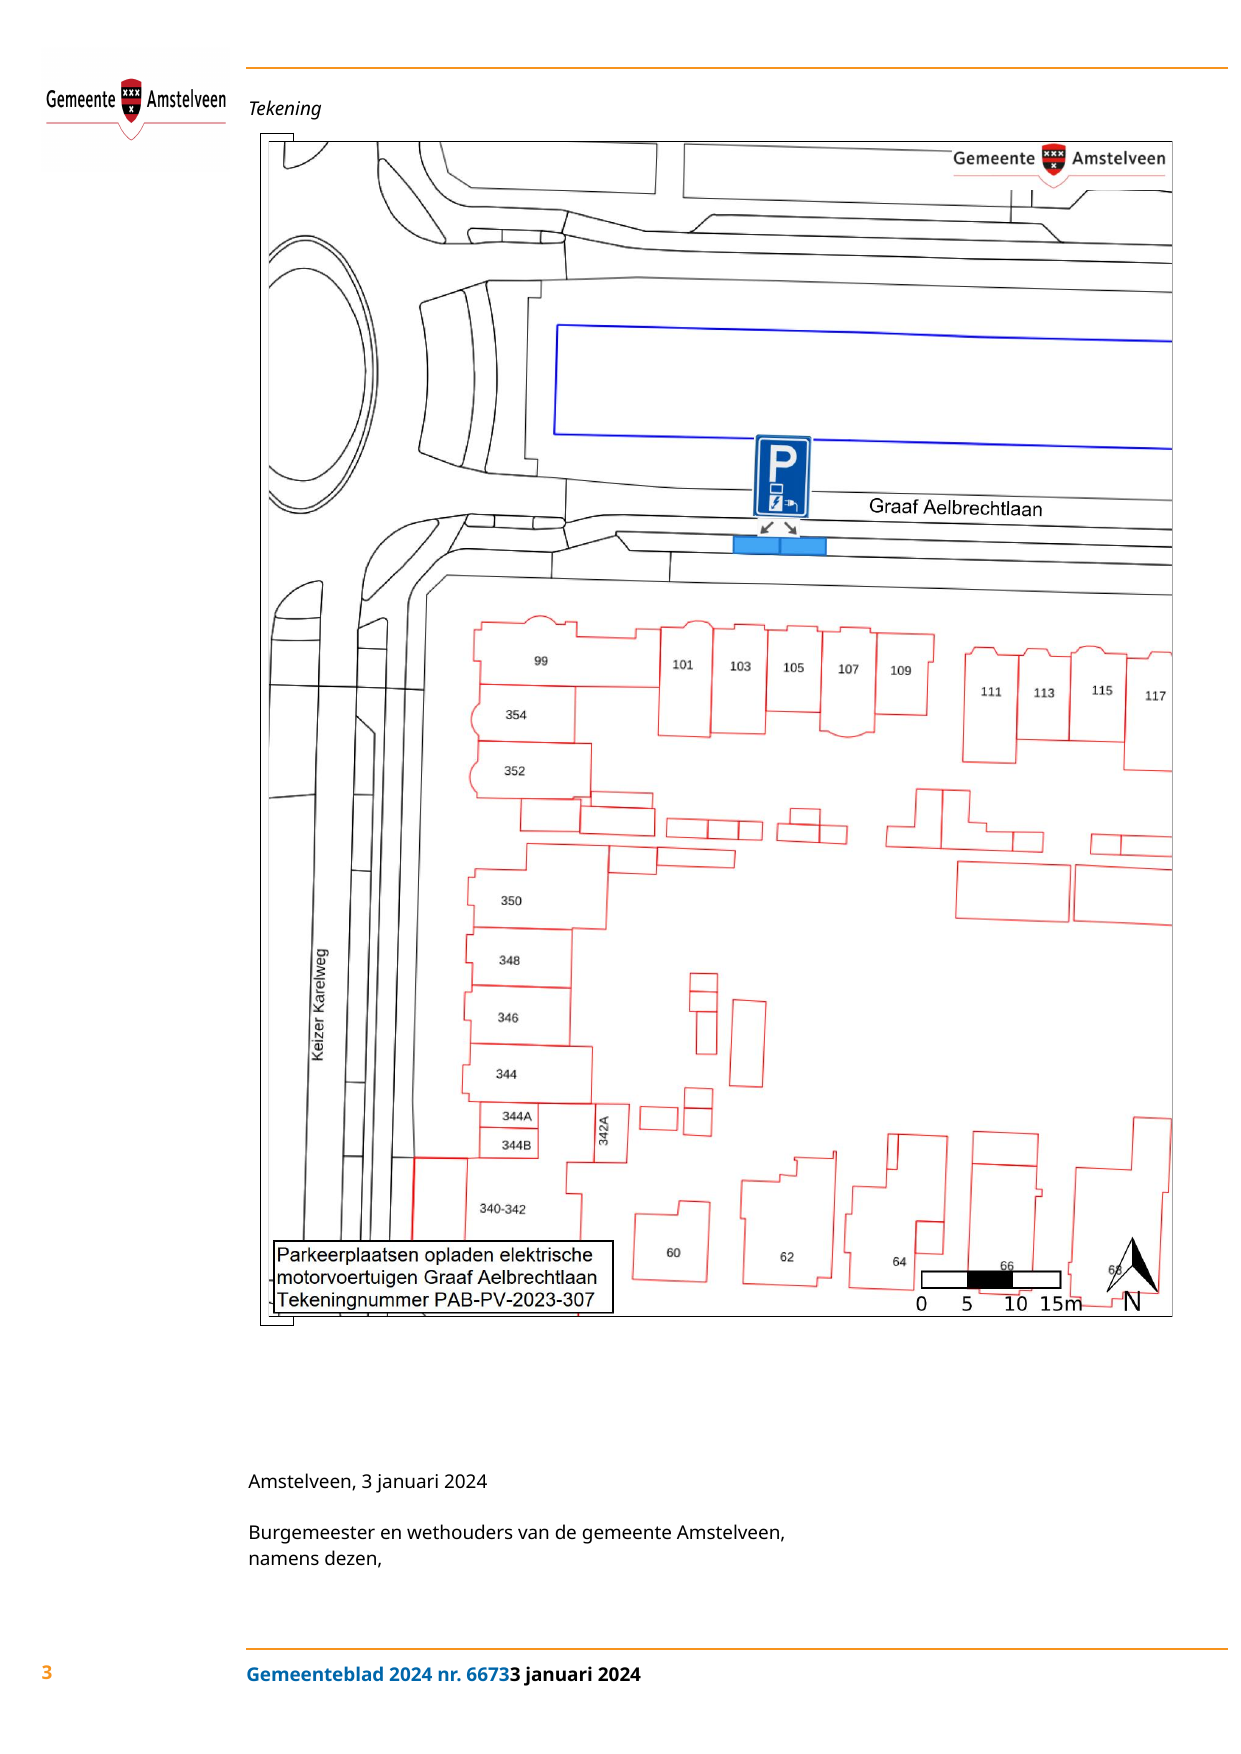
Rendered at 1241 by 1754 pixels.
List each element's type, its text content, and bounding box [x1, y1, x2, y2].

text namens dezen, [248, 1545, 1152, 1571]
text Amstelveen, 3 januari 2024 [248, 1468, 1152, 1494]
picture [268, 141, 1173, 1317]
text Burgemeester en wethouders van de gemeente Amstelveen, [248, 1519, 1152, 1545]
picture [41, 47, 231, 172]
text Tekening [248, 95, 1152, 121]
